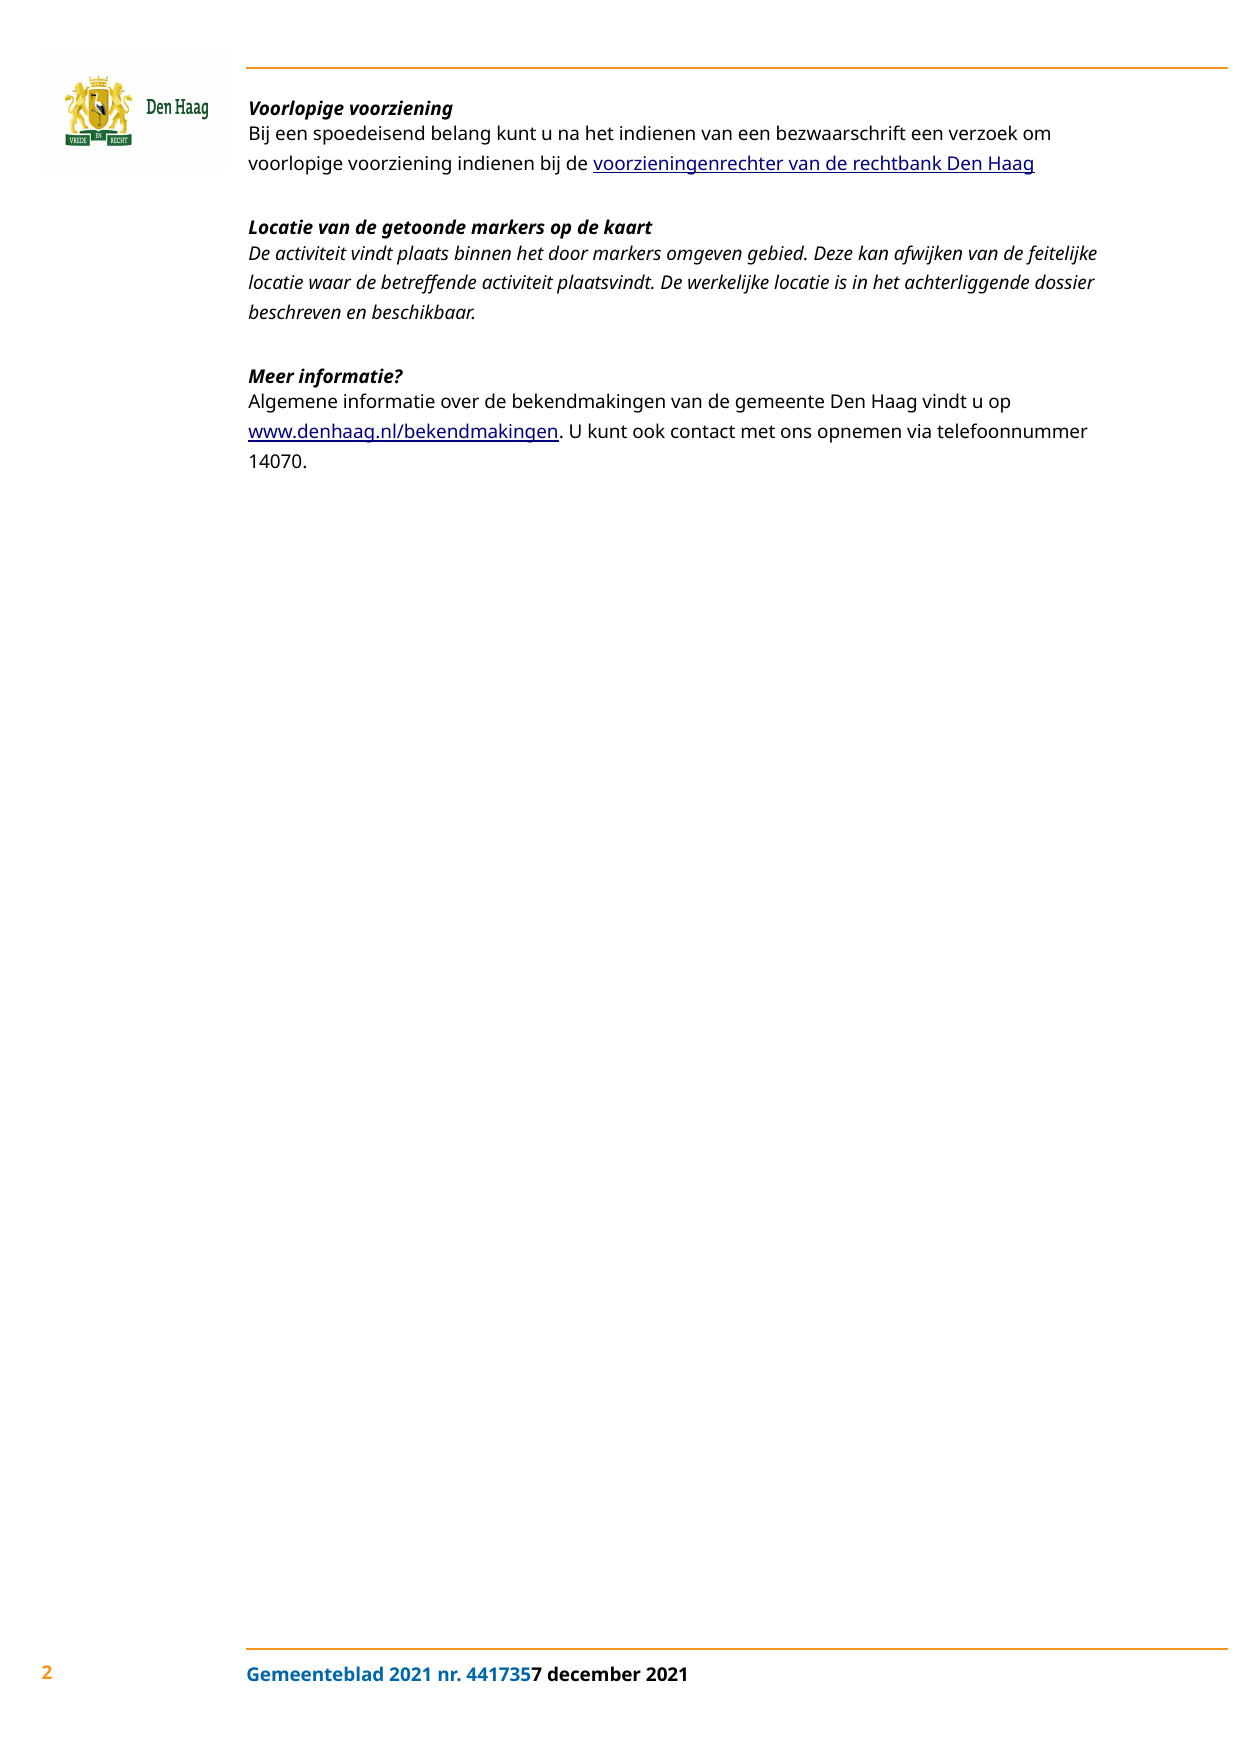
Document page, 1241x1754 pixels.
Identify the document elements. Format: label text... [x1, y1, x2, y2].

text Meer informatie? [248, 363, 1152, 389]
text De activiteit vindt plaats binnen het door markers omgeven gebied. Deze kan afwijken van de feitelijke locatie waar de betreffende activiteit plaatsvindt. De werkelijke locatie is in het achterliggende dossier beschreven en beschikbaar. [248, 240, 1152, 325]
text Locatie van de getoonde markers op de kaart [248, 214, 1152, 240]
text Bij een spoedeisend belang kunt u na het indienen van een bezwaarschrift een verzoek om voorlopige voorziening indienen bij de voorzieningenrechter van de rechtbank Den Haag [248, 121, 1152, 176]
picture [41, 47, 231, 172]
text Algemene informatie over de bekendmakingen van de gemeente Den Haag vindt u op www.denhaag.nl/bekendmakingen. U kunt ook contact met ons opnemen via telefoonnummer 14070. [248, 389, 1152, 473]
text Voorlopige voorziening [248, 95, 1152, 121]
